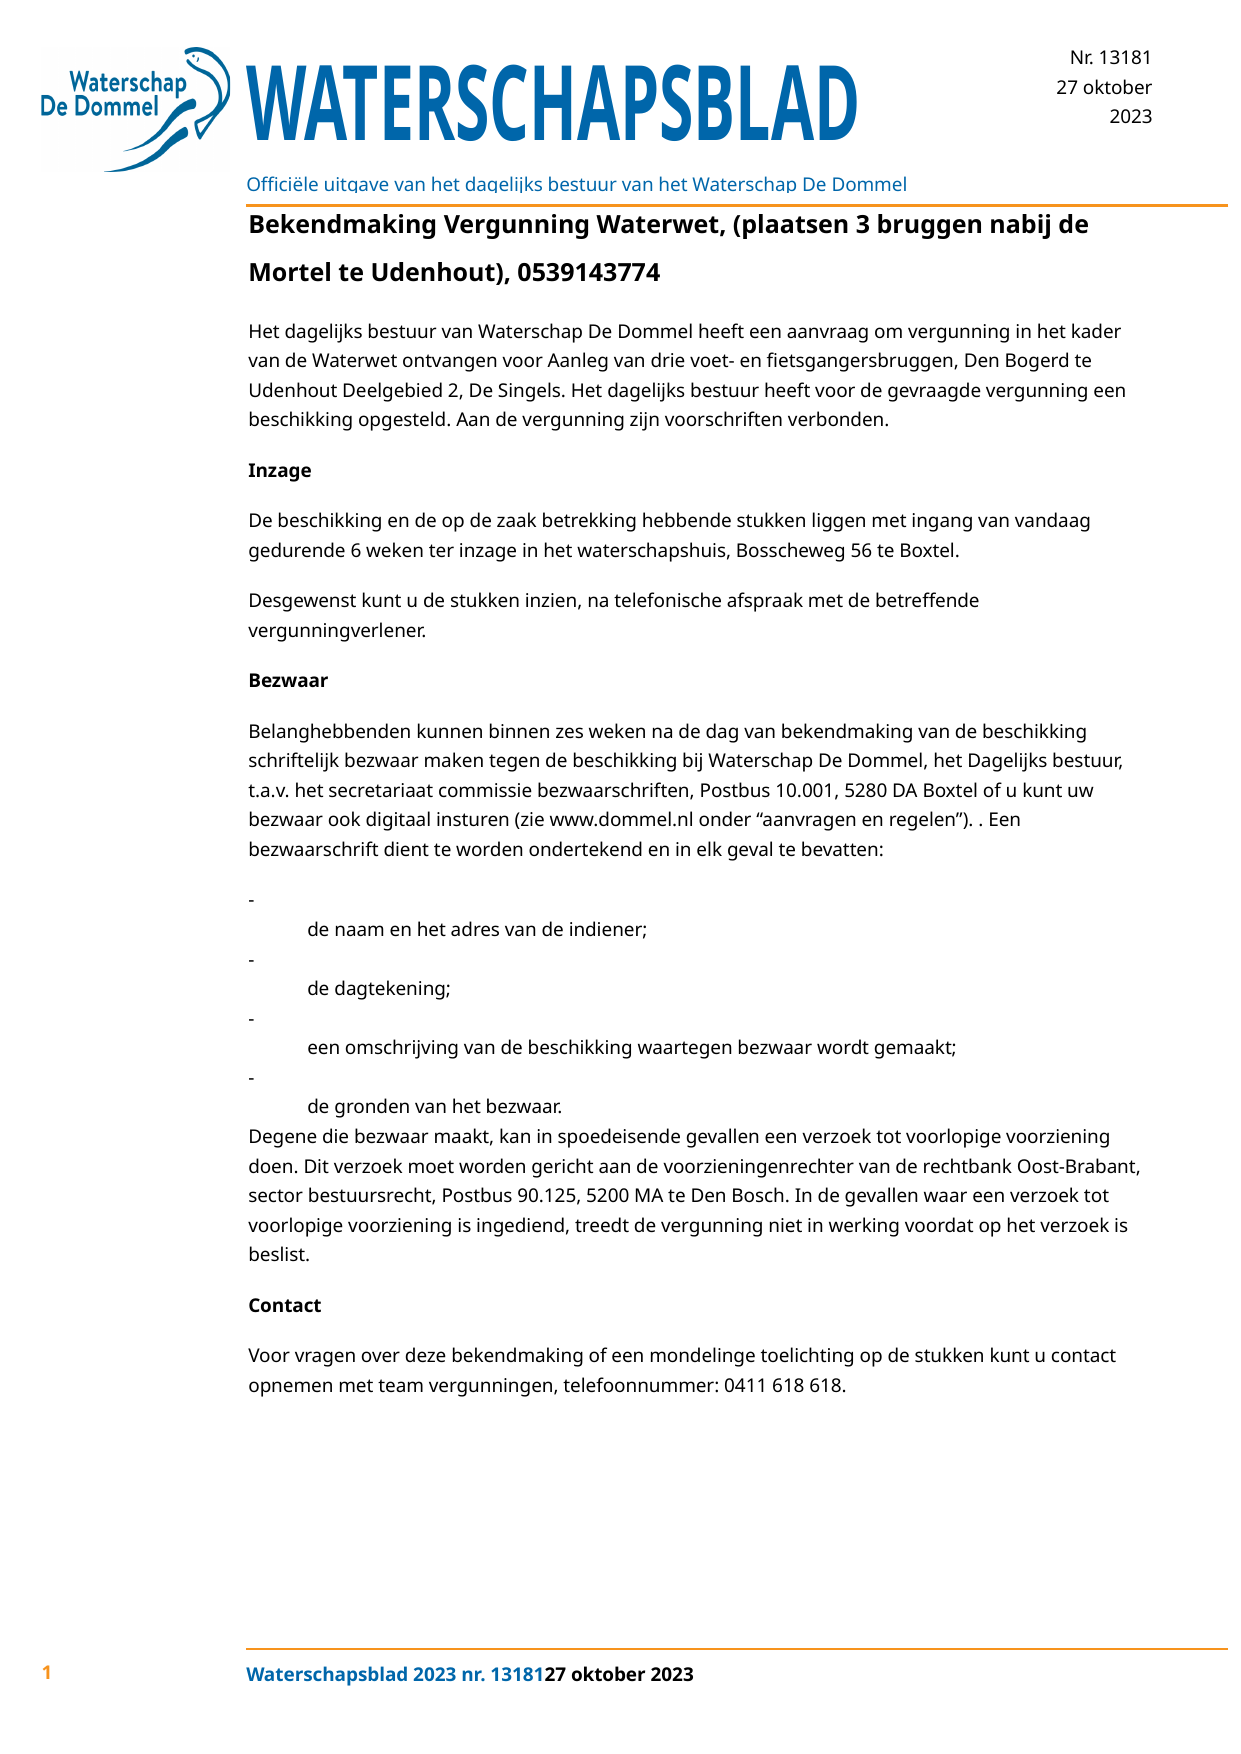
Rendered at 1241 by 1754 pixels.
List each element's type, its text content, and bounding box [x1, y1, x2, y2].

picture [198, 118, 210, 131]
list een omschrijving van de beschikking waartegen bezwaar wordt gemaakt; [248, 1034, 1152, 1060]
picture [41, 47, 231, 172]
text Contact [248, 1292, 1152, 1318]
text De beschikking en de op de zaak betrekking hebbende stukken liggen met ingang van vandaag gedurende 6 weken ter inzage in het waterschapshuis, Bosscheweg 56 te Boxtel. [248, 507, 1152, 563]
list de naam en het adres van de indiener; [248, 916, 1152, 942]
text Desgewenst kunt u de stukken inzien, na telefonische afspraak met de betreffende vergunningverlener. [248, 587, 1152, 643]
text Belanghebbenden kunnen binnen zes weken na de dag van bekendmaking van de beschikking schriftelijk bezwaar maken tegen de beschikking bij Waterschap De Dommel, het Dagelijks bestuur, t.a.v. het secretariaat commissie bezwaarschriften, Postbus 10.001, 5280 DA Boxtel of u kunt uw bezwaar ook digitaal insturen (zie www.dommel.nl onder “aanvragen en regelen”). . Een bezwaarschrift dient te worden ondertekend en in elk geval te bevatten: [248, 718, 1152, 862]
list de gronden van het bezwaar. [248, 1094, 1152, 1119]
text Bekendmaking Vergunning Waterwet, (plaatsen 3 bruggen nabij de Mortel te Udenhout), 0539143774 [248, 207, 1152, 288]
text Voor vragen over deze bekendmaking of een mondelinge toelichting op de stukken kunt u contact opnemen met team vergunningen, telefoonnummer: 0411 618 618. [248, 1342, 1152, 1398]
text Het dagelijks bestuur van Waterschap De Dommel heeft een aanvraag om vergunning in het kader van de Waterwet ontvangen voor Aanleg van drie voet- en fietsgangersbruggen, Den Bogerd te Udenhout Deelgebied 2, De Singels. Het dagelijks bestuur heeft voor de gevraagde vergunning een beschikking opgesteld. Aan de vergunning zijn voorschriften verbonden. [248, 318, 1152, 432]
text Degene die bezwaar maakt, kan in spoedeisende gevallen een verzoek tot voorlopige voorziening doen. Dit verzoek moet worden gericht aan de voorzieningenrechter van de rechtbank Oost-Brabant, sector bestuursrecht, Postbus 90.125, 5200 MA te Den Bosch. In de gevallen waar een verzoek tot voorlopige voorziening is ingediend, treedt de vergunning niet in werking voordat op het verzoek is beslist. [248, 1123, 1152, 1267]
picture [204, 47, 231, 76]
picture [45, 99, 51, 111]
text Bezwaar [248, 667, 1152, 693]
text Inzage [248, 457, 1152, 483]
list de dagtekening; [248, 975, 1152, 1001]
